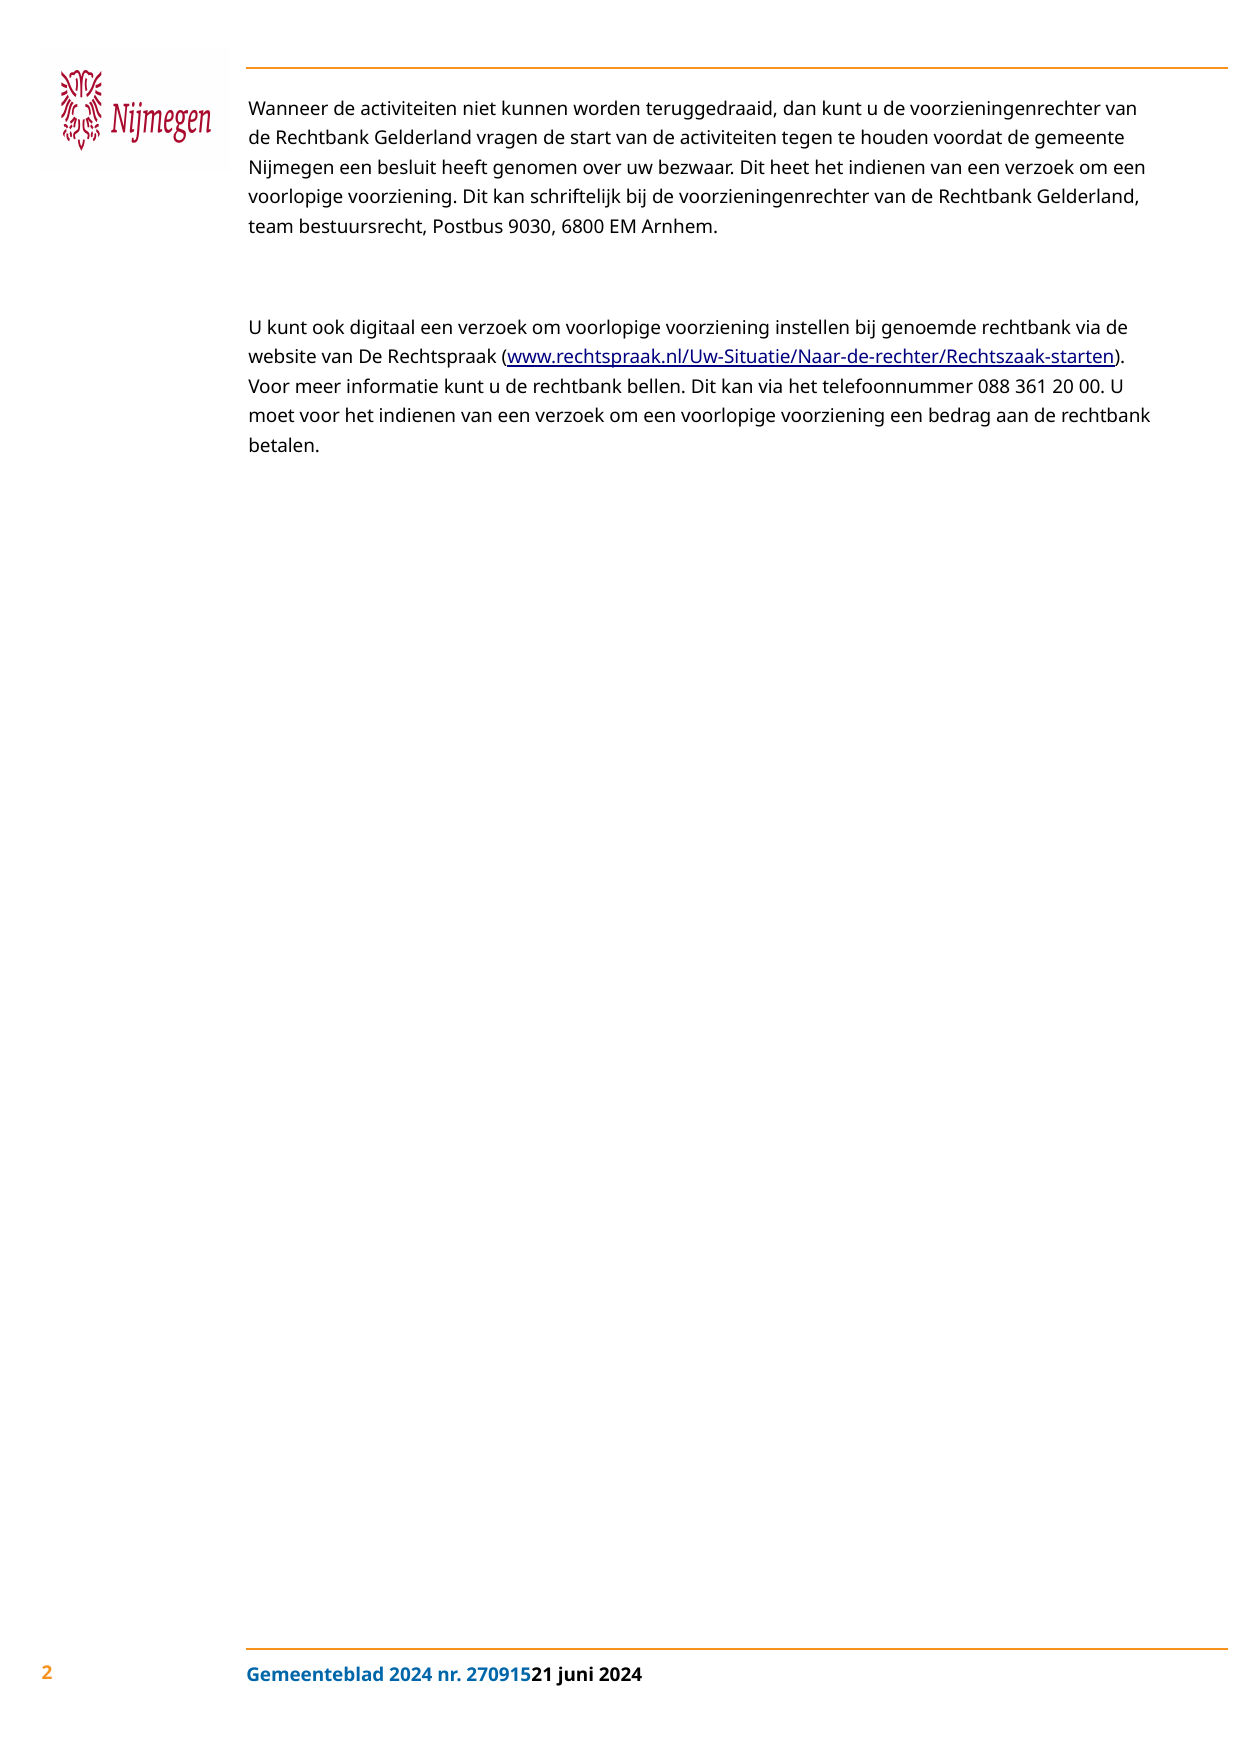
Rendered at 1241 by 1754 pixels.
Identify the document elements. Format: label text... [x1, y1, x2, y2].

text Wanneer de activiteiten niet kunnen worden teruggedraaid, dan kunt u de voorzieningenrechter van de Rechtbank Gelderland vragen de start van de activiteiten tegen te houden voordat de gemeente Nijmegen een besluit heeft genomen over uw bezwaar. Dit heet het indienen van een verzoek om een voorlopige voorziening. Dit kan schriftelijk bij de voorzieningenrechter van de Rechtbank Gelderland, team bestuursrecht, Postbus 9030, 6800 EM Arnhem. [248, 95, 1152, 239]
text U kunt ook digitaal een verzoek om voorlopige voorziening instellen bij genoemde rechtbank via de website van De Rechtspraak (www.rechtspraak.nl/Uw-Situatie/Naar-de-rechter/Rechtszaak-starten). Voor meer informatie kunt u de rechtbank bellen. Dit kan via het telefoonnummer 088 361 20 00. U moet voor het indienen van een verzoek om een voorlopige voorziening een bedrag aan de rechtbank betalen. [248, 314, 1152, 458]
picture [41, 47, 231, 172]
